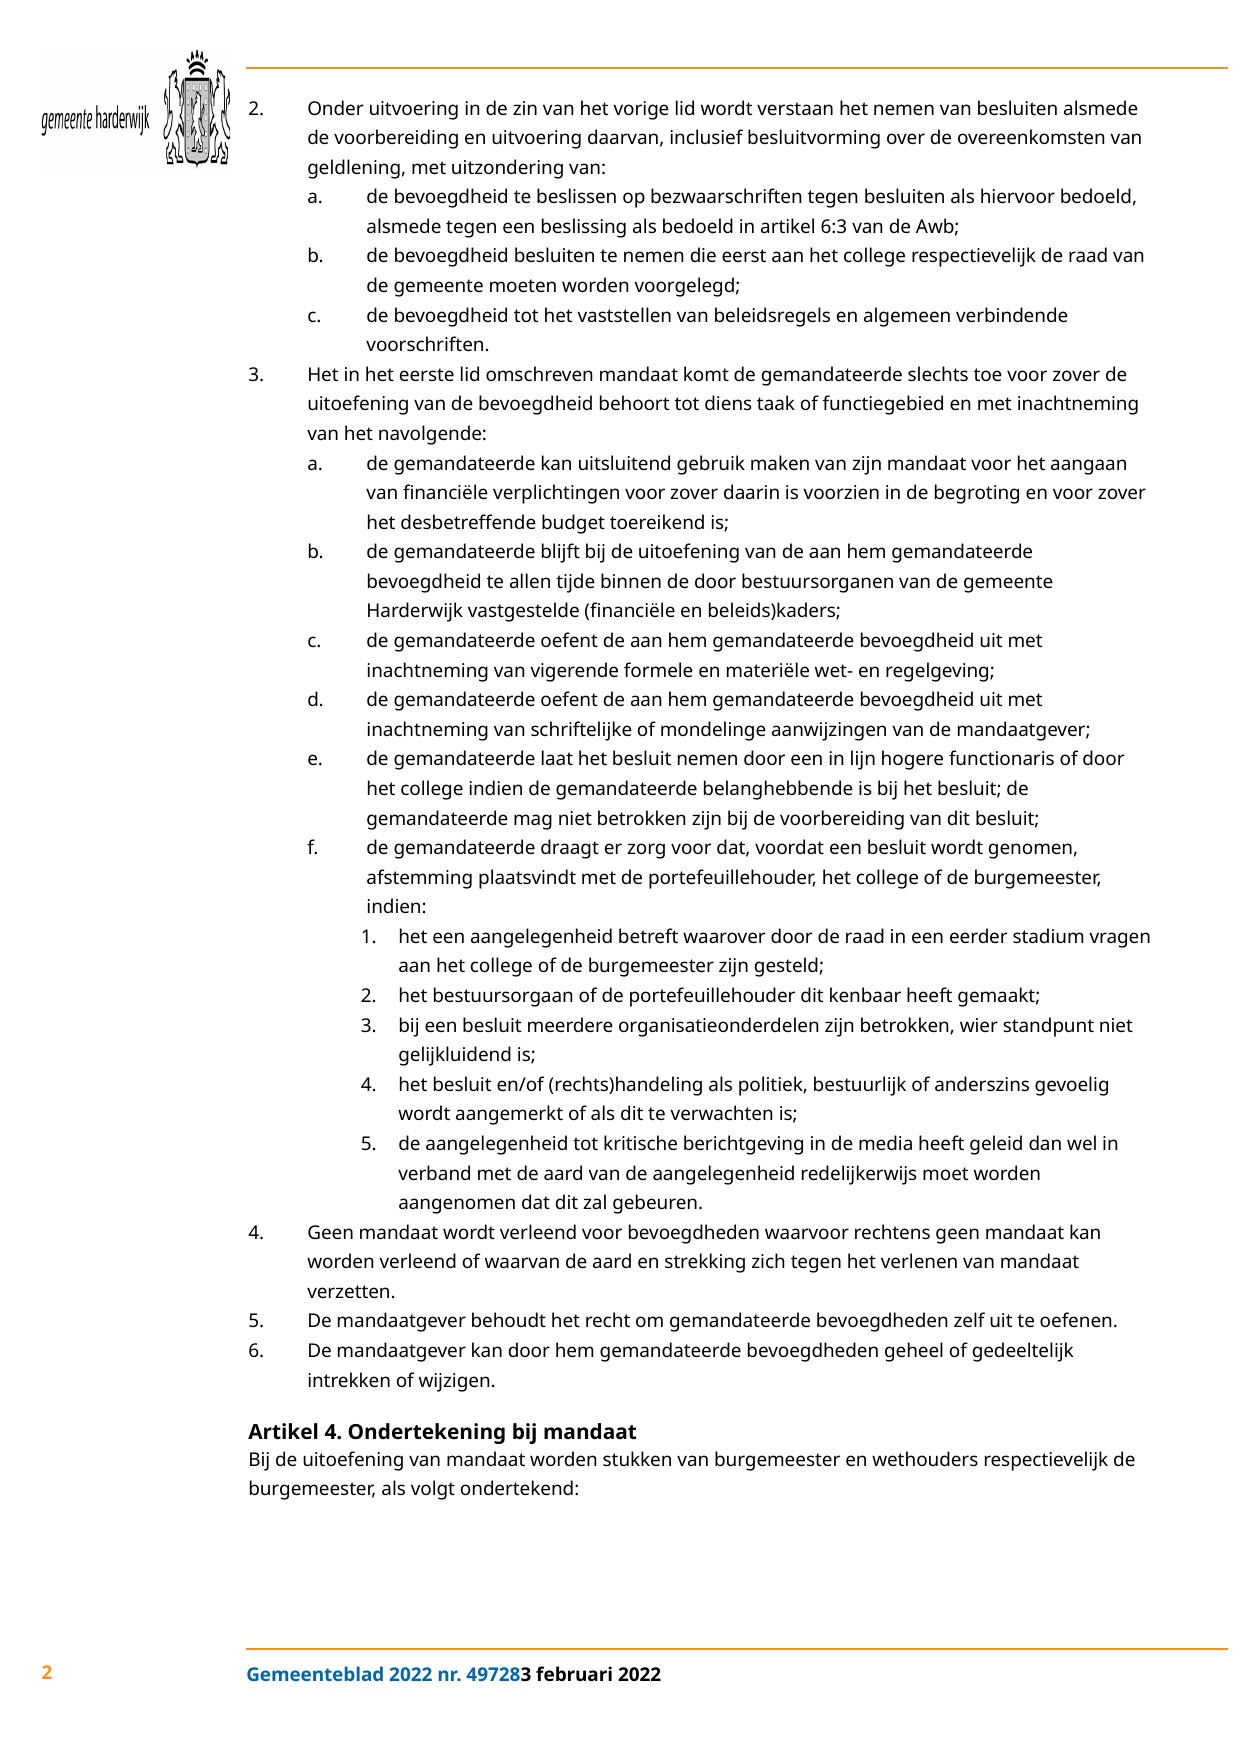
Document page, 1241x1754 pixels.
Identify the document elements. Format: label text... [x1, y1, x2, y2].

list Het in het eerste lid omschreven mandaat komt de gemandateerde slechts toe voor zover de uitoefening van de bevoegdheid behoort tot diens taak of functiegebied en met inachtneming van het navolgende: [248, 361, 1152, 446]
list de bevoegdheid te beslissen op bezwaarschriften tegen besluiten als hiervoor bedoeld, alsmede tegen een beslissing als bedoeld in artikel 6:3 van de Awb; [307, 183, 1152, 239]
list het een aangelegenheid betreft waarover door de raad in een eerder stadium vragen aan het college of de burgemeester zijn gesteld; [361, 923, 1152, 978]
picture [41, 47, 231, 172]
text Artikel 4. Ondertekening bij mandaat [248, 1417, 1152, 1446]
list de gemandateerde oefent de aan hem gemandateerde bevoegdheid uit met inachtneming van vigerende formele en materiële wet- en regelgeving; [307, 627, 1152, 683]
list de gemandateerde kan uitsluitend gebruik maken van zijn mandaat voor het aangaan van financiële verplichtingen voor zover daarin is voorzien in de begroting en voor zover het desbetreffende budget toereikend is; [307, 450, 1152, 535]
list de gemandateerde blijft bij de uitoefening van de aan hem gemandateerde bevoegdheid te allen tijde binnen de door bestuursorganen van de gemeente Harderwijk vastgestelde (financiële en beleids)kaders; [307, 538, 1152, 623]
list de bevoegdheid besluiten te nemen die eerst aan het college respectievelijk de raad van de gemeente moeten worden voorgelegd; [307, 243, 1152, 298]
list de gemandateerde oefent de aan hem gemandateerde bevoegdheid uit met inachtneming van schriftelijke of mondelinge aanwijzingen van de mandaatgever; [307, 686, 1152, 742]
list Geen mandaat wordt verleend voor bevoegdheden waarvoor rechtens geen mandaat kan worden verleend of waarvan de aard en strekking zich tegen het verlenen van mandaat verzetten. [248, 1219, 1152, 1304]
list de aangelegenheid tot kritische berichtgeving in de media heeft geleid dan wel in verband met de aard van de aangelegenheid redelijkerwijs moet worden aangenomen dat dit zal gebeuren. [361, 1130, 1152, 1215]
list het besluit en/of (rechts)handeling als politiek, bestuurlijk of anderszins gevoelig wordt aangemerkt of als dit te verwachten is; [361, 1071, 1152, 1126]
list De mandaatgever behoudt het recht om gemandateerde bevoegdheden zelf uit te oefenen. [248, 1308, 1152, 1333]
list de gemandateerde laat het besluit nemen door een in lijn hogere functionaris of door het college indien de gemandateerde belanghebbende is bij het besluit; de gemandateerde mag niet betrokken zijn bij de voorbereiding van dit besluit; [307, 746, 1152, 831]
text Bij de uitoefening van mandaat worden stukken van burgemeester en wethouders respectievelijk de burgemeester, als volgt ondertekend: [248, 1446, 1152, 1501]
list de gemandateerde draagt er zorg voor dat, voordat een besluit wordt genomen, afstemming plaatsvindt met de portefeuillehouder, het college of de burgemeester, indien: [307, 834, 1152, 919]
list De mandaatgever kan door hem gemandateerde bevoegdheden geheel of gedeeltelijk intrekken of wijzigen. [248, 1337, 1152, 1393]
list bij een besluit meerdere organisatieonderdelen zijn betrokken, wier standpunt niet gelijkluidend is; [361, 1012, 1152, 1067]
list Onder uitvoering in de zin van het vorige lid wordt verstaan het nemen van besluiten alsmede de voorbereiding en uitvoering daarvan, inclusief besluitvorming over de overeenkomsten van geldlening, met uitzondering van: [248, 95, 1152, 180]
list de bevoegdheid tot het vaststellen van beleidsregels en algemeen verbindende voorschriften. [307, 302, 1152, 357]
list het bestuursorgaan of de portefeuillehouder dit kenbaar heeft gemaakt; [361, 982, 1152, 1008]
